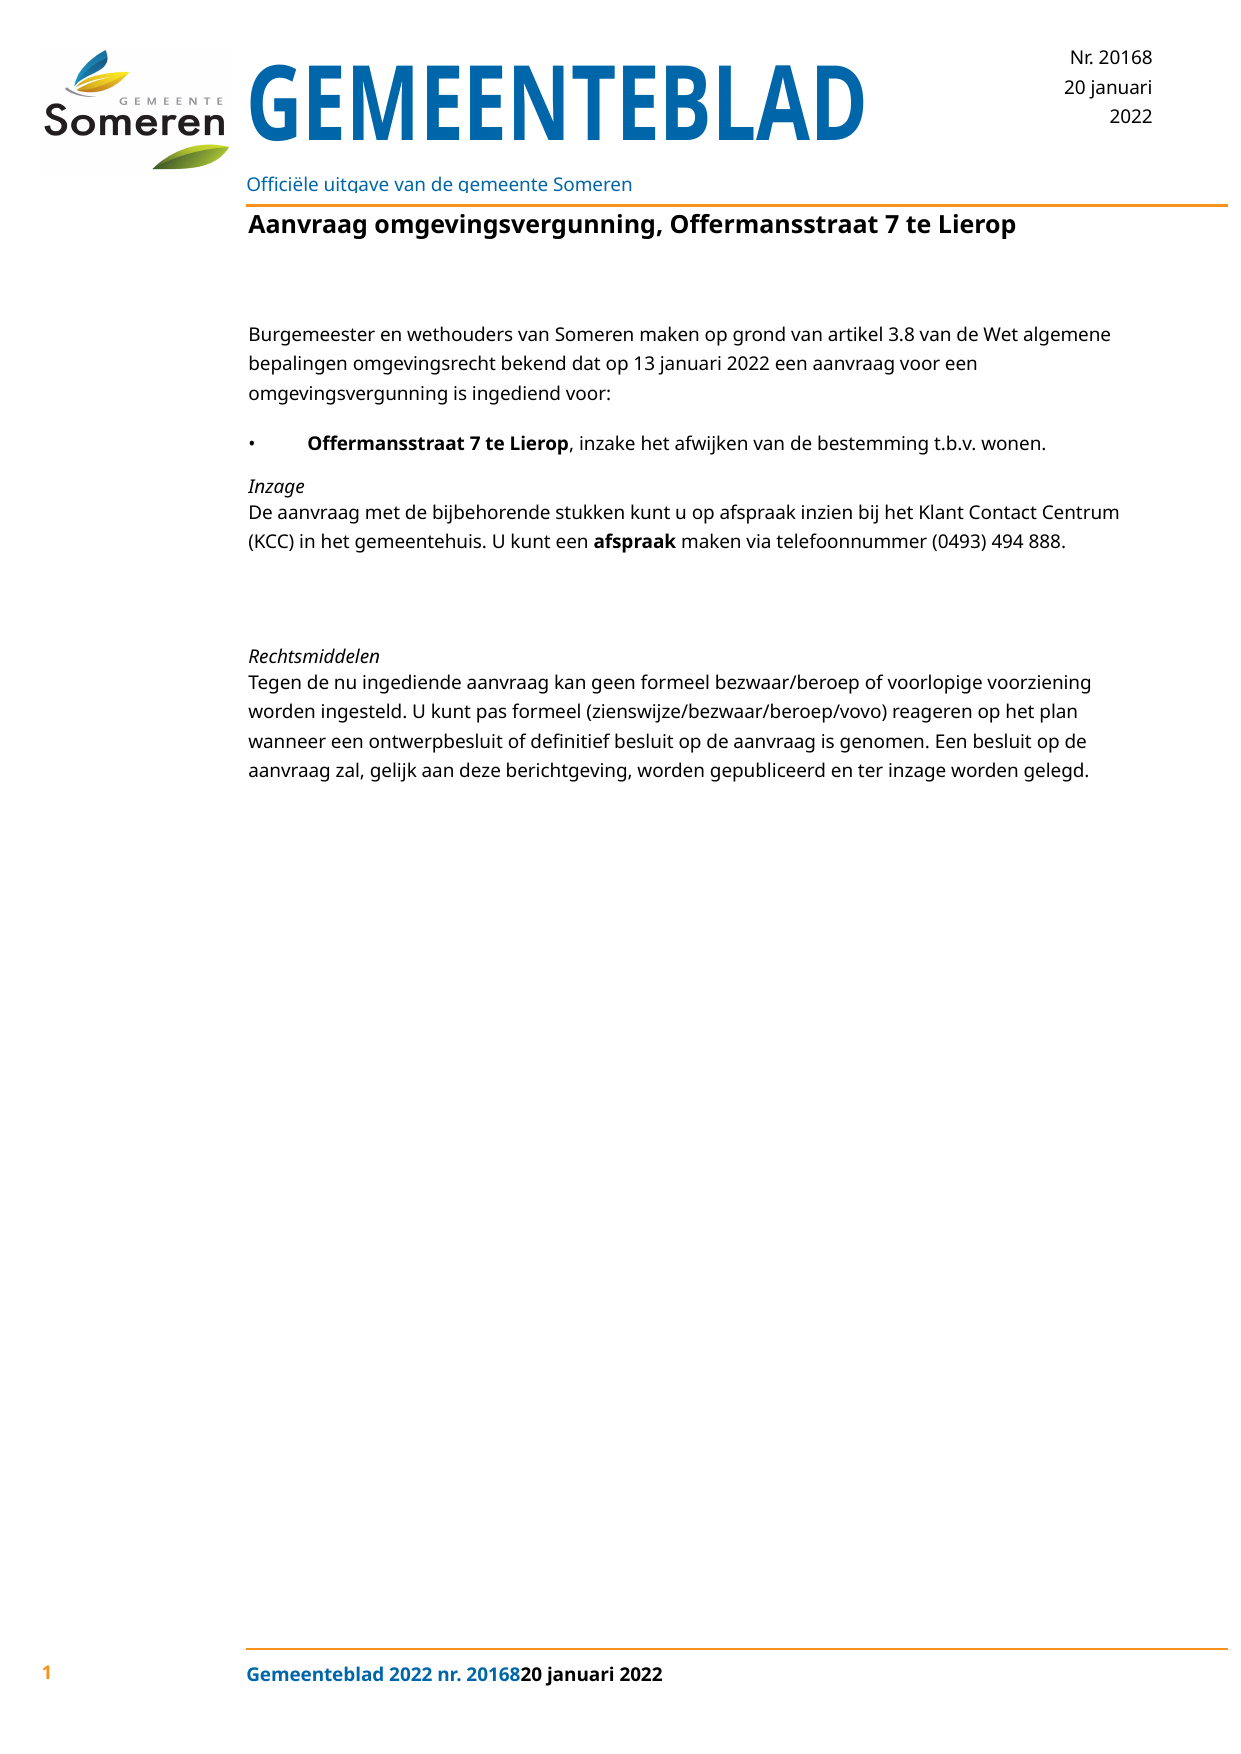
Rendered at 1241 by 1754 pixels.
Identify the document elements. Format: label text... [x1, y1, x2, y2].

list Offermansstraat 7 te Lierop, inzake het afwijken van de bestemming t.b.v. wonen. [248, 430, 1152, 456]
text Rechtsmiddelen [248, 643, 1152, 669]
text Tegen de nu ingediende aanvraag kan geen formeel bezwaar/beroep of voorlopige voorziening worden ingesteld. U kunt pas formeel (zienswijze/bezwaar/beroep/vovo) reageren op het plan wanneer een ontwerpbesluit of definitief besluit op de aanvraag is genomen. Een besluit op de aanvraag zal, gelijk aan deze berichtgeving, worden gepubliceerd en ter inzage worden gelegd. [248, 669, 1152, 783]
text De aanvraag met de bijbehorende stukken kunt u op afspraak inzien bij het Klant Contact Centrum (KCC) in het gemeentehuis. U kunt een afspraak maken via telefoonnummer (0493) 494 888. [248, 499, 1152, 554]
text Burgemeester en wethouders van Someren maken op grond van artikel 3.8 van de Wet algemene bepalingen omgevingsrecht bekend dat op 13 januari 2022 een aanvraag voor een omgevingsvergunning is ingediend voor: [248, 321, 1152, 406]
text Aanvraag omgevingsvergunning, Offermansstraat 7 te Lierop [248, 207, 1152, 241]
text Inzage [248, 473, 1152, 499]
picture [41, 47, 231, 172]
